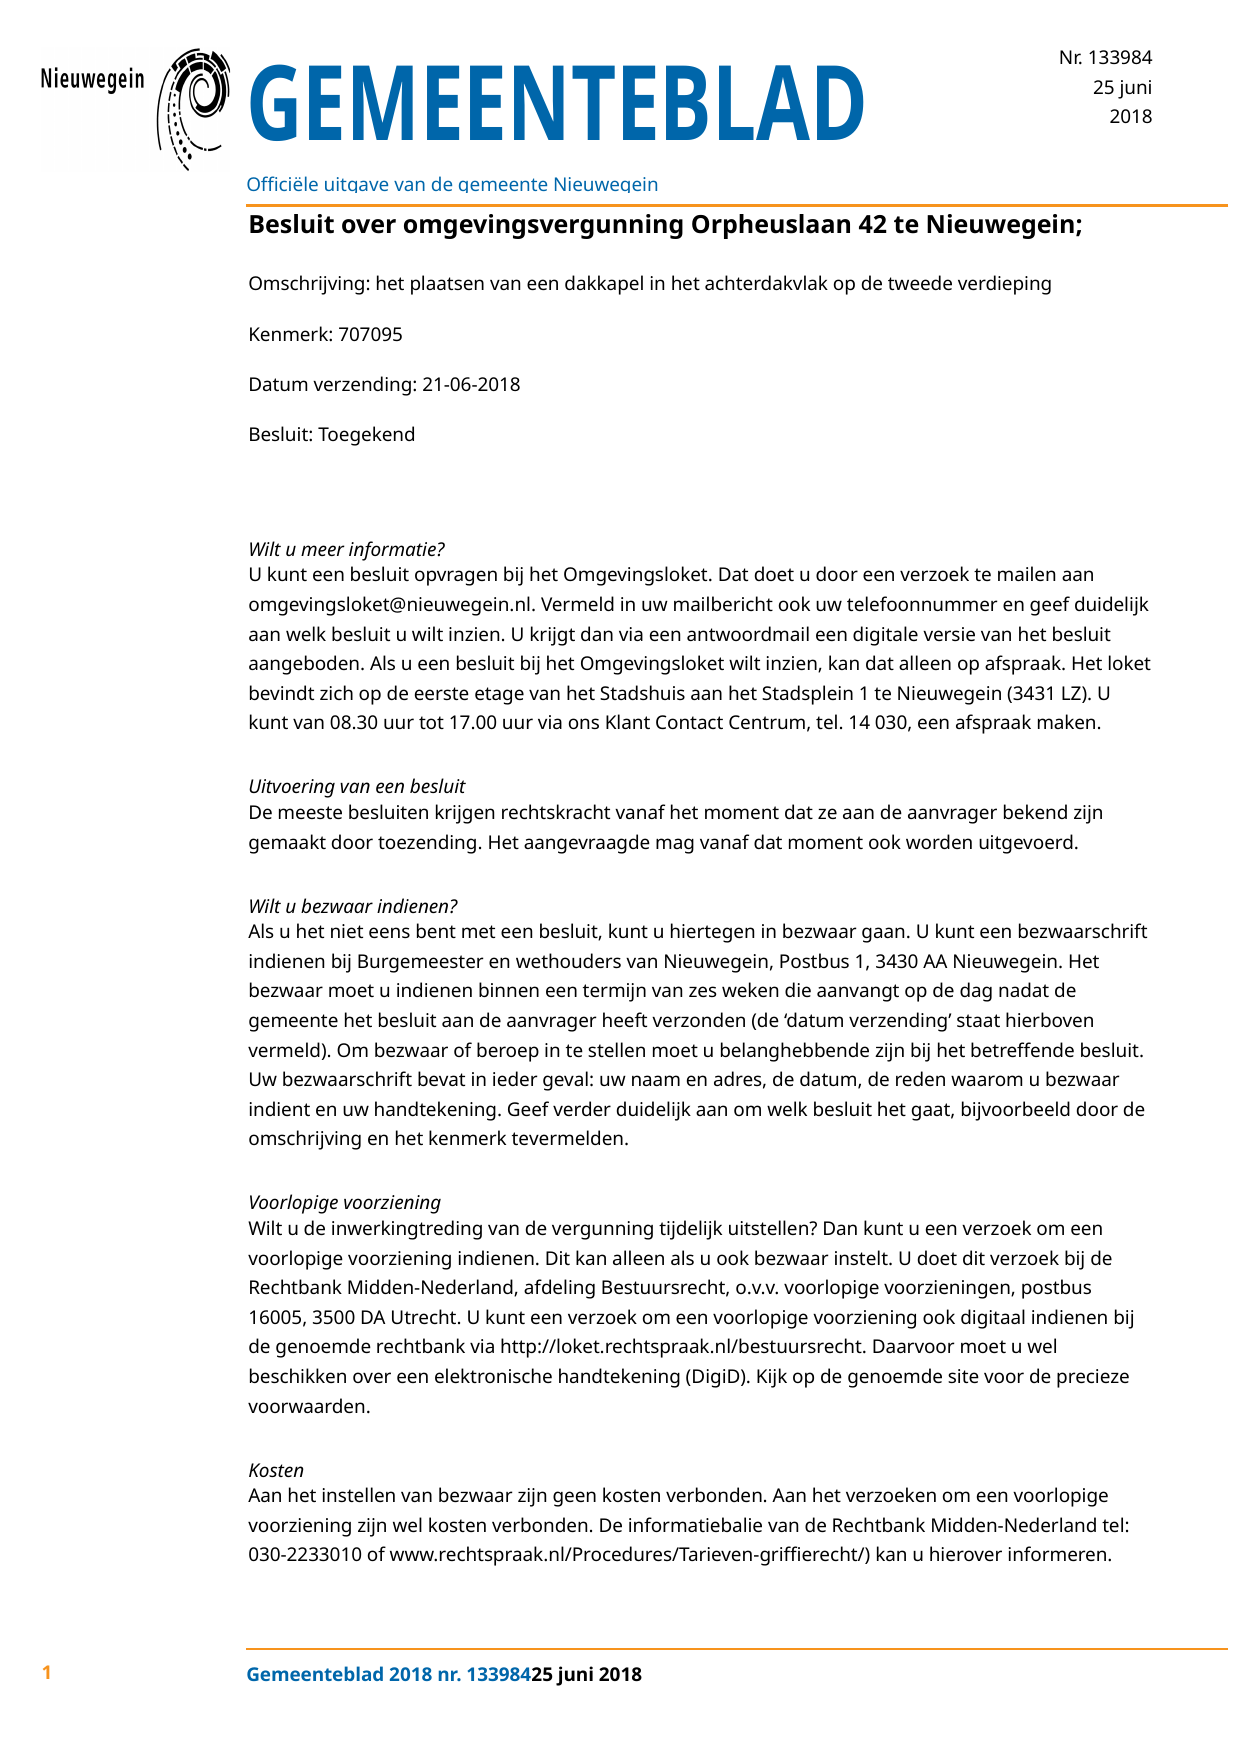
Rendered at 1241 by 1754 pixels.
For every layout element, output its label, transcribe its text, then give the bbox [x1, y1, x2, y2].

text U kunt een besluit opvragen bij het Omgevingsloket. Dat doet u door een verzoek te mailen aan omgevingsloket@nieuwegein.nl. Vermeld in uw mailbericht ook uw telefoonnummer en geef duidelijk aan welk besluit u wilt inzien. U krijgt dan via een antwoordmail een digitale versie van het besluit aangeboden. Als u een besluit bij het Omgevingsloket wilt inzien, kan dat alleen op afspraak. Het loket bevindt zich op de eerste etage van het Stadshuis aan het Stadsplein 1 te Nieuwegein (3431 LZ). U kunt van 08.30 uur tot 17.00 uur via ons Klant Contact Centrum, tel. 14 030, een afspraak maken. [248, 562, 1152, 735]
text Wilt u meer informatie? [248, 536, 1152, 562]
text Als u het niet eens bent met een besluit, kunt u hiertegen in bezwaar gaan. U kunt een bezwaarschrift indienen bij Burgemeester en wethouders van Nieuwegein, Postbus 1, 3430 AA Nieuwegein. Het bezwaar moet u indienen binnen een termijn van zes weken die aanvangt op de dag nadat de gemeente het besluit aan de aanvrager heeft verzonden (de ‘datum verzending’ staat hierboven vermeld). Om bezwaar of beroep in te stellen moet u belanghebbende zijn bij het betreffende besluit. Uw bezwaarschrift bevat in ieder geval: uw naam en adres, de datum, de reden waarom u bezwaar indient en uw handtekening. Geef verder duidelijk aan om welk besluit het gaat, bijvoorbeeld door de omschrijving en het kenmerk tevermelden. [248, 918, 1152, 1151]
text Uitvoering van een besluit [248, 773, 1152, 799]
text Datum verzending: 21-06-2018 [248, 371, 1152, 397]
text Besluit over omgevingsvergunning Orpheuslaan 42 te Nieuwegein; [248, 207, 1152, 241]
text Aan het instellen van bezwaar zijn geen kosten verbonden. Aan het verzoeken om een voorlopige voorziening zijn wel kosten verbonden. De informatiebalie van de Rechtbank Midden-Nederland tel: 030-2233010 of www.rechtspraak.nl/Procedures/Tarieven-griffierecht/) kan u hierover informeren. [248, 1482, 1152, 1567]
text Besluit: Toegekend [248, 422, 1152, 447]
text De meeste besluiten krijgen rechtskracht vanaf het moment dat ze aan de aanvrager bekend zijn gemaakt door toezending. Het aangevraagde mag vanaf dat moment ook worden uitgevoerd. [248, 799, 1152, 854]
text Voorlopige voorziening [248, 1189, 1152, 1215]
text Kosten [248, 1457, 1152, 1482]
picture [41, 47, 231, 172]
text Wilt u bezwaar indienen? [248, 893, 1152, 918]
text Omschrijving: het plaatsen van een dakkapel in het achterdakvlak op de tweede verdieping [248, 270, 1152, 296]
text Wilt u de inwerkingtreding van de vergunning tijdelijk uitstellen? Dan kunt u een verzoek om een voorlopige voorziening indienen. Dit kan alleen als u ook bezwaar instelt. U doet dit verzoek bij de Rechtbank Midden-Nederland, afdeling Bestuursrecht, o.v.v. voorlopige voorzieningen, postbus 16005, 3500 DA Utrecht. U kunt een verzoek om een voorlopige voorziening ook digitaal indienen bij de genoemde rechtbank via http://loket.rechtspraak.nl/bestuursrecht. Daarvoor moet u wel beschikken over een elektronische handtekening (DigiD). Kijk op de genoemde site voor de precieze voorwaarden. [248, 1215, 1152, 1418]
text Kenmerk: 707095 [248, 321, 1152, 346]
